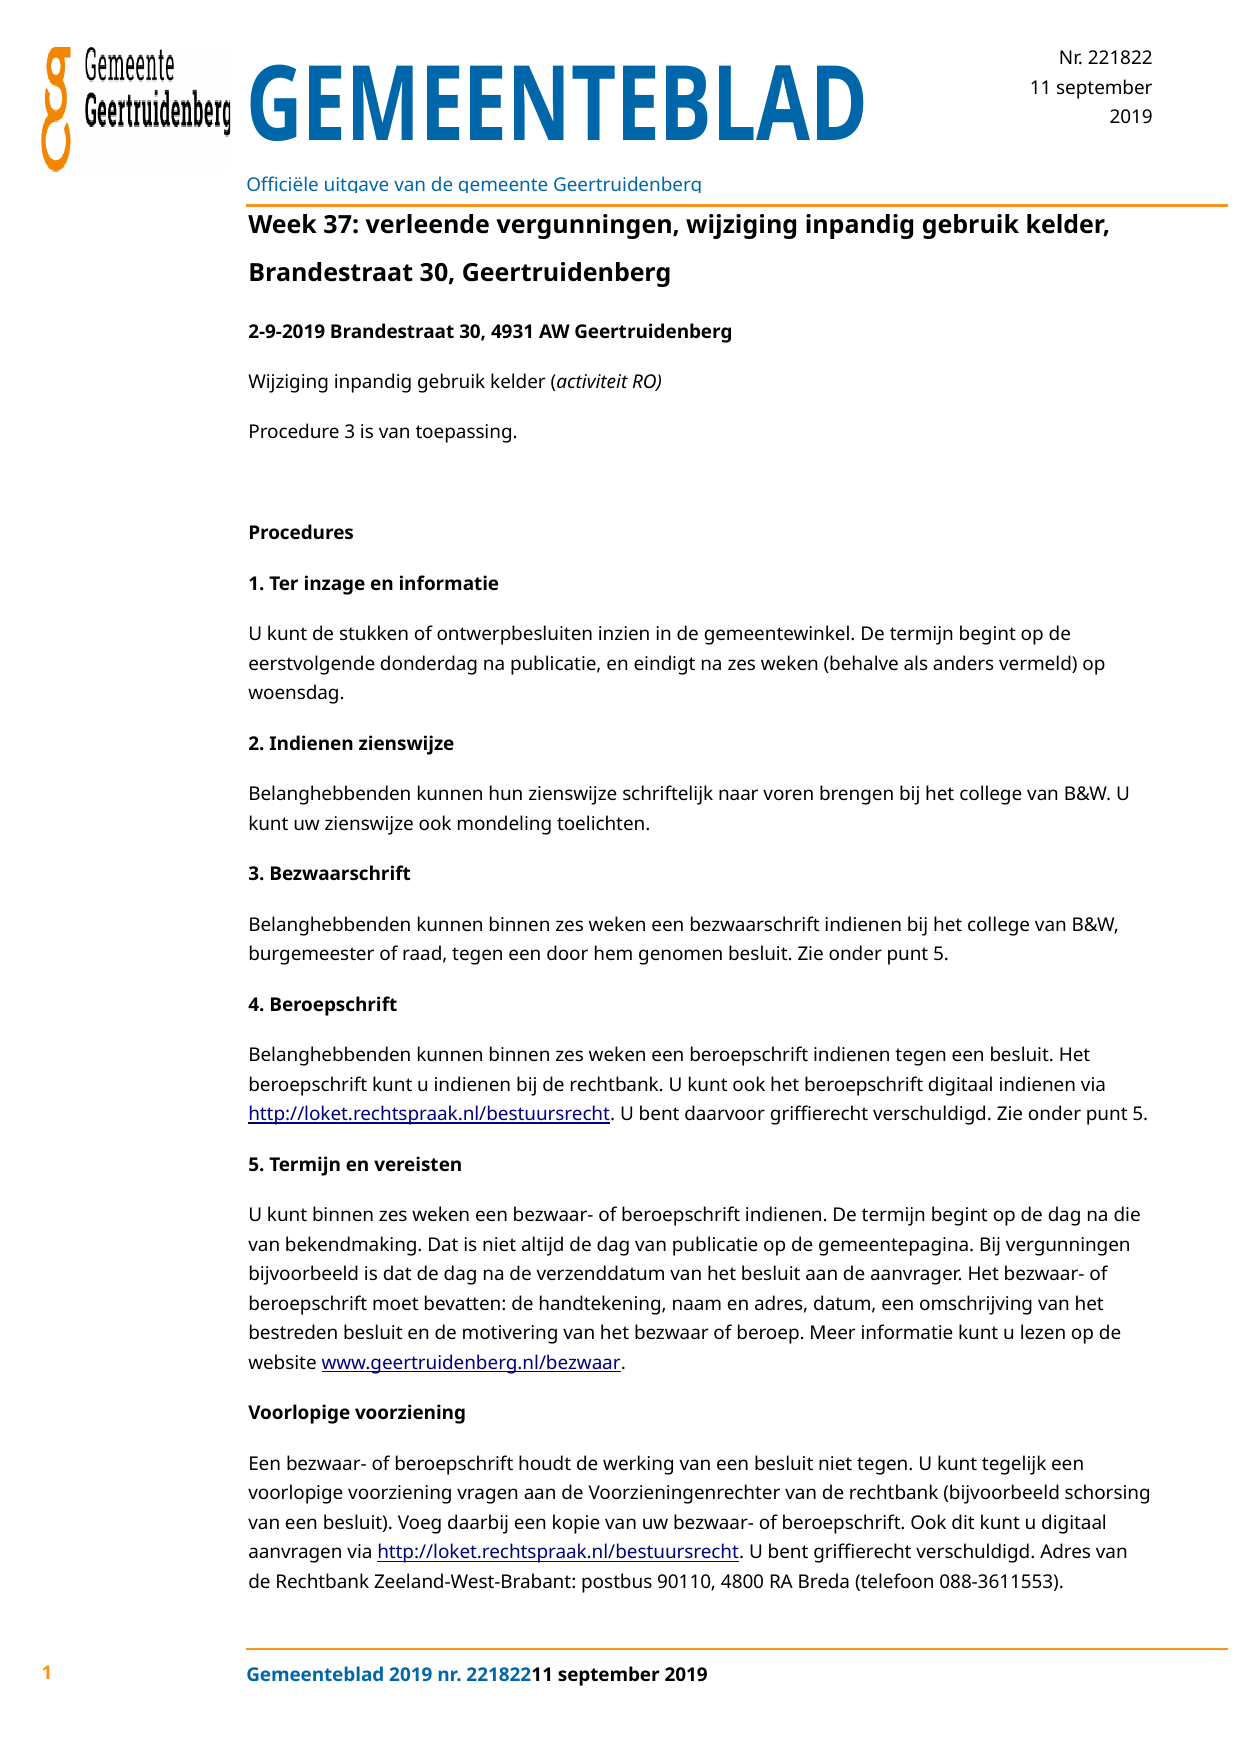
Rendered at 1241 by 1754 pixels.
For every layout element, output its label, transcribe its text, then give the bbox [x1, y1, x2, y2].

text 3. Bezwaarschrift [248, 860, 1152, 886]
picture [41, 47, 231, 172]
text 1. Ter inzage en informatie [248, 570, 1152, 596]
text 2-9-2019 Brandestraat 30, 4931 AW Geertruidenberg [248, 318, 1152, 344]
text Voorlopige voorziening [248, 1399, 1152, 1425]
text Procedures [248, 519, 1152, 545]
text Een bezwaar- of beroepschrift houdt de werking van een besluit niet tegen. U kunt tegelijk een voorlopige voorziening vragen aan de Voorzieningenrechter van de rechtbank (bijvoorbeeld schorsing van een besluit). Voeg daarbij een kopie van uw bezwaar- of beroepschrift. Ook dit kunt u digitaal aanvragen via http://loket.rechtspraak.nl/bestuursrecht. U bent griffierecht verschuldigd. Adres van de Rechtbank Zeeland-West-Brabant: postbus 90110, 4800 RA Breda (telefoon 088-3611553). [248, 1450, 1152, 1594]
text Procedure 3 is van toepassing. [248, 419, 1152, 444]
text 5. Termijn en vereisten [248, 1151, 1152, 1177]
text Wijziging inpandig gebruik kelder (activiteit RO) [248, 368, 1152, 394]
text Belanghebbenden kunnen hun zienswijze schriftelijk naar voren brengen bij het college van B&W. U kunt uw zienswijze ook mondeling toelichten. [248, 780, 1152, 836]
text Belanghebbenden kunnen binnen zes weken een beroepschrift indienen tegen een besluit. Het beroepschrift kunt u indienen bij de rechtbank. U kunt ook het beroepschrift digitaal indienen via http://loket.rechtspraak.nl/bestuursrecht. U bent daarvoor griffierecht verschuldigd. Zie onder punt 5. [248, 1041, 1152, 1126]
text Belanghebbenden kunnen binnen zes weken een bezwaarschrift indienen bij het college van B&W, burgemeester of raad, tegen een door hem genomen besluit. Zie onder punt 5. [248, 911, 1152, 966]
text Week 37: verleende vergunningen, wijziging inpandig gebruik kelder, Brandestraat 30, Geertruidenberg [248, 207, 1152, 288]
text U kunt binnen zes weken een bezwaar- of beroepschrift indienen. De termijn begint op de dag na die van bekendmaking. Dat is niet altijd de dag van publicatie op de gemeentepagina. Bij vergunningen bijvoorbeeld is dat de dag na de verzenddatum van het besluit aan de aanvrager. Het bezwaar- of beroepschrift moet bevatten: de handtekening, naam en adres, datum, een omschrijving van het bestreden besluit en de motivering van het bezwaar of beroep. Meer informatie kunt u lezen op de website www.geertruidenberg.nl/bezwaar. [248, 1201, 1152, 1375]
text 4. Beroepschrift [248, 991, 1152, 1017]
text U kunt de stukken of ontwerpbesluiten inzien in de gemeentewinkel. De termijn begint op de eerstvolgende donderdag na publicatie, en eindigt na zes weken (behalve als anders vermeld) op woensdag. [248, 620, 1152, 705]
text 2. Indienen zienswijze [248, 730, 1152, 756]
